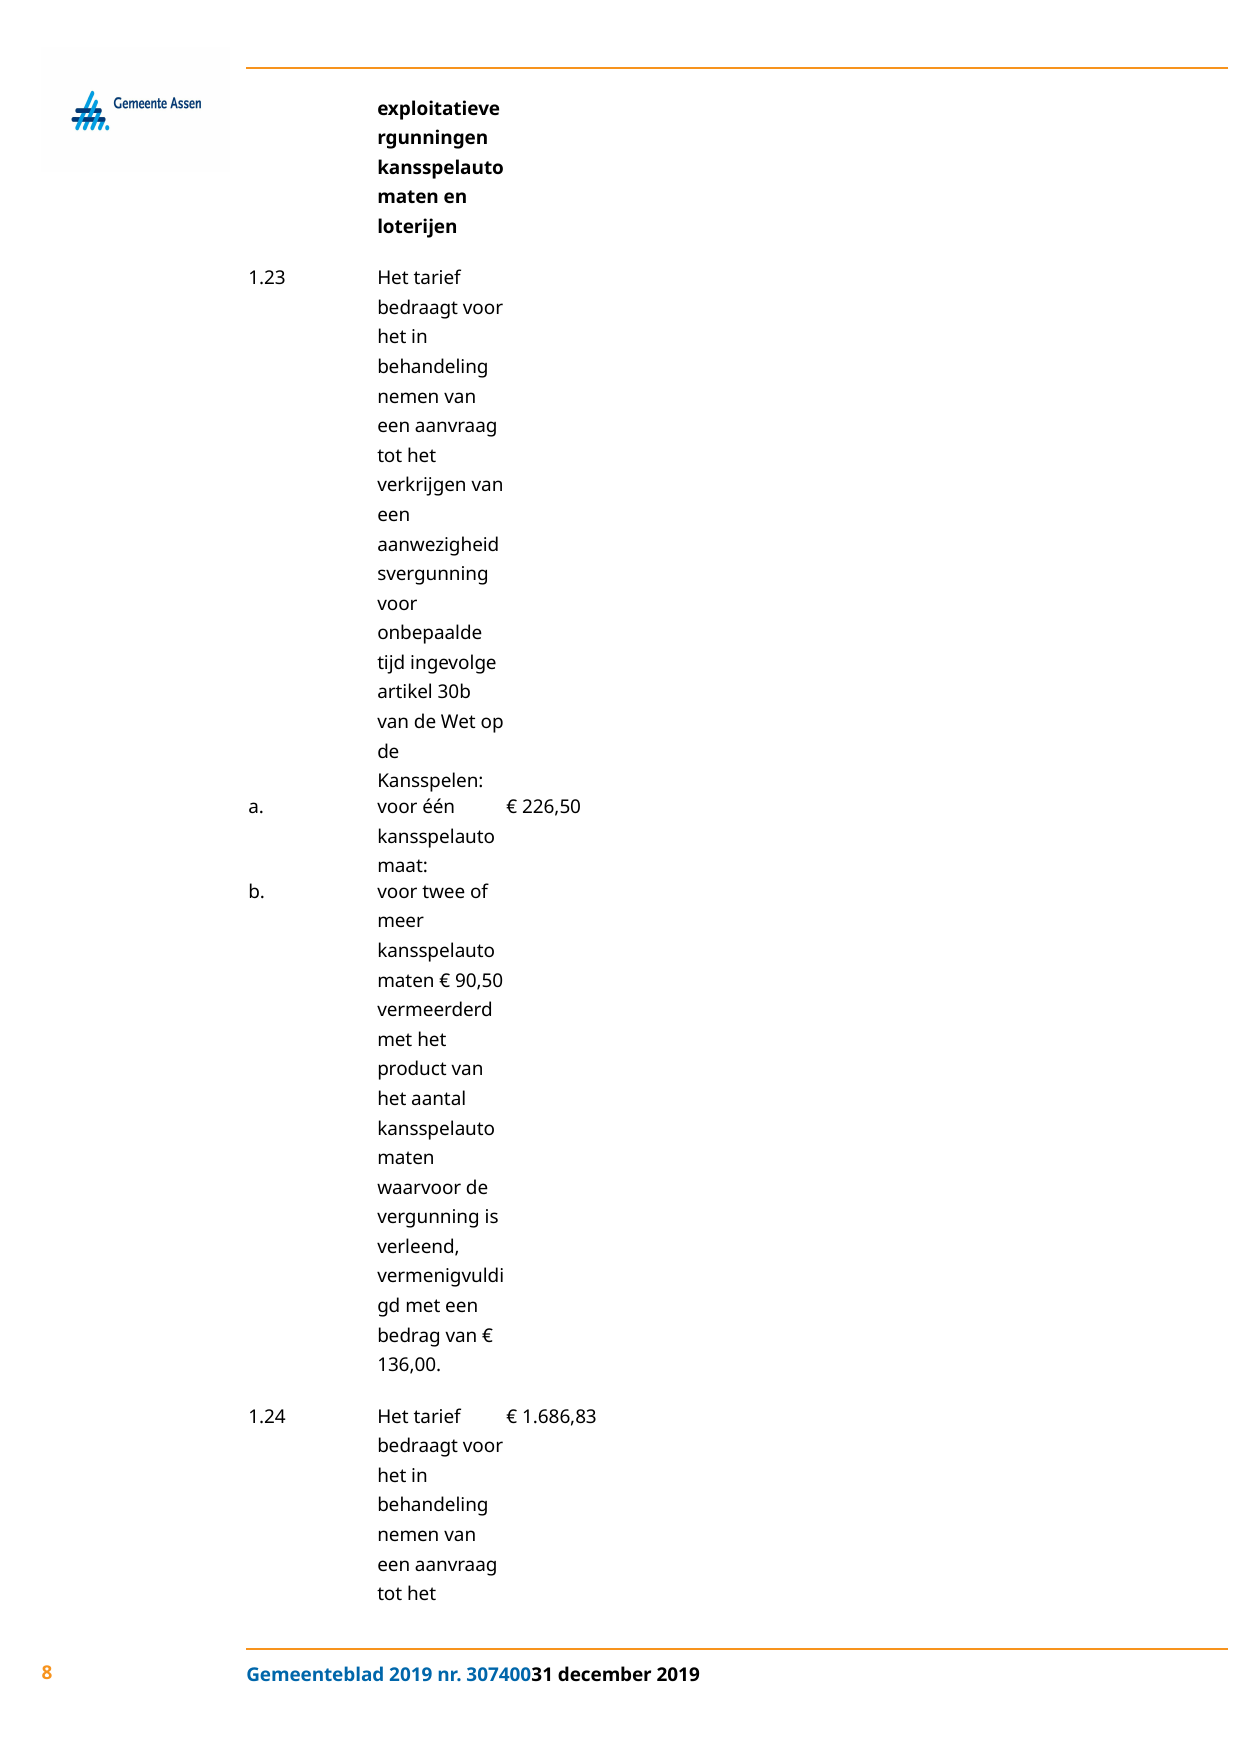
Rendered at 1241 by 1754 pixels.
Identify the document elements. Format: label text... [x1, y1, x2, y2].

table_cell Het tarief bedraagt voor het in behandeling nemen van een aanvraag tot het verkrijgen van een aanwezigheidsvergunning voor onbepaalde tijd ingevolge artikel 30b van de Wet op de Kansspelen: [377, 265, 506, 793]
table_cell [506, 239, 635, 264]
table_cell Het tarief bedraagt voor het in behandeling nemen van een aanvraag tot het [377, 1403, 506, 1606]
table_cell [506, 265, 635, 793]
table_cell exploitatievergunningen kansspelautomaten en loterijen [377, 95, 506, 239]
table_cell [506, 1377, 635, 1403]
table_cell € 1.686,83 [506, 1403, 635, 1606]
table_cell [506, 878, 635, 1377]
table_cell [377, 1377, 506, 1403]
picture [41, 47, 231, 172]
table_cell [248, 1377, 377, 1403]
table_cell a. [248, 793, 377, 878]
table_cell voor twee of meer kansspelautomaten € 90,50 vermeerderd met het product van het aantal kansspelautomaten waarvoor de vergunning is verleend, vermenigvuldigd met een bedrag van € 136,00. [377, 878, 506, 1377]
table_cell [248, 239, 377, 264]
table_cell [506, 95, 635, 239]
table_cell 1.24 [248, 1403, 377, 1606]
table_cell [248, 95, 377, 239]
table_cell 1.23 [248, 265, 377, 793]
table_cell b. [248, 878, 377, 1377]
table_cell voor één kansspelautomaat: [377, 793, 506, 878]
table_cell € 226,50 [506, 793, 635, 878]
table_cell [377, 239, 506, 264]
